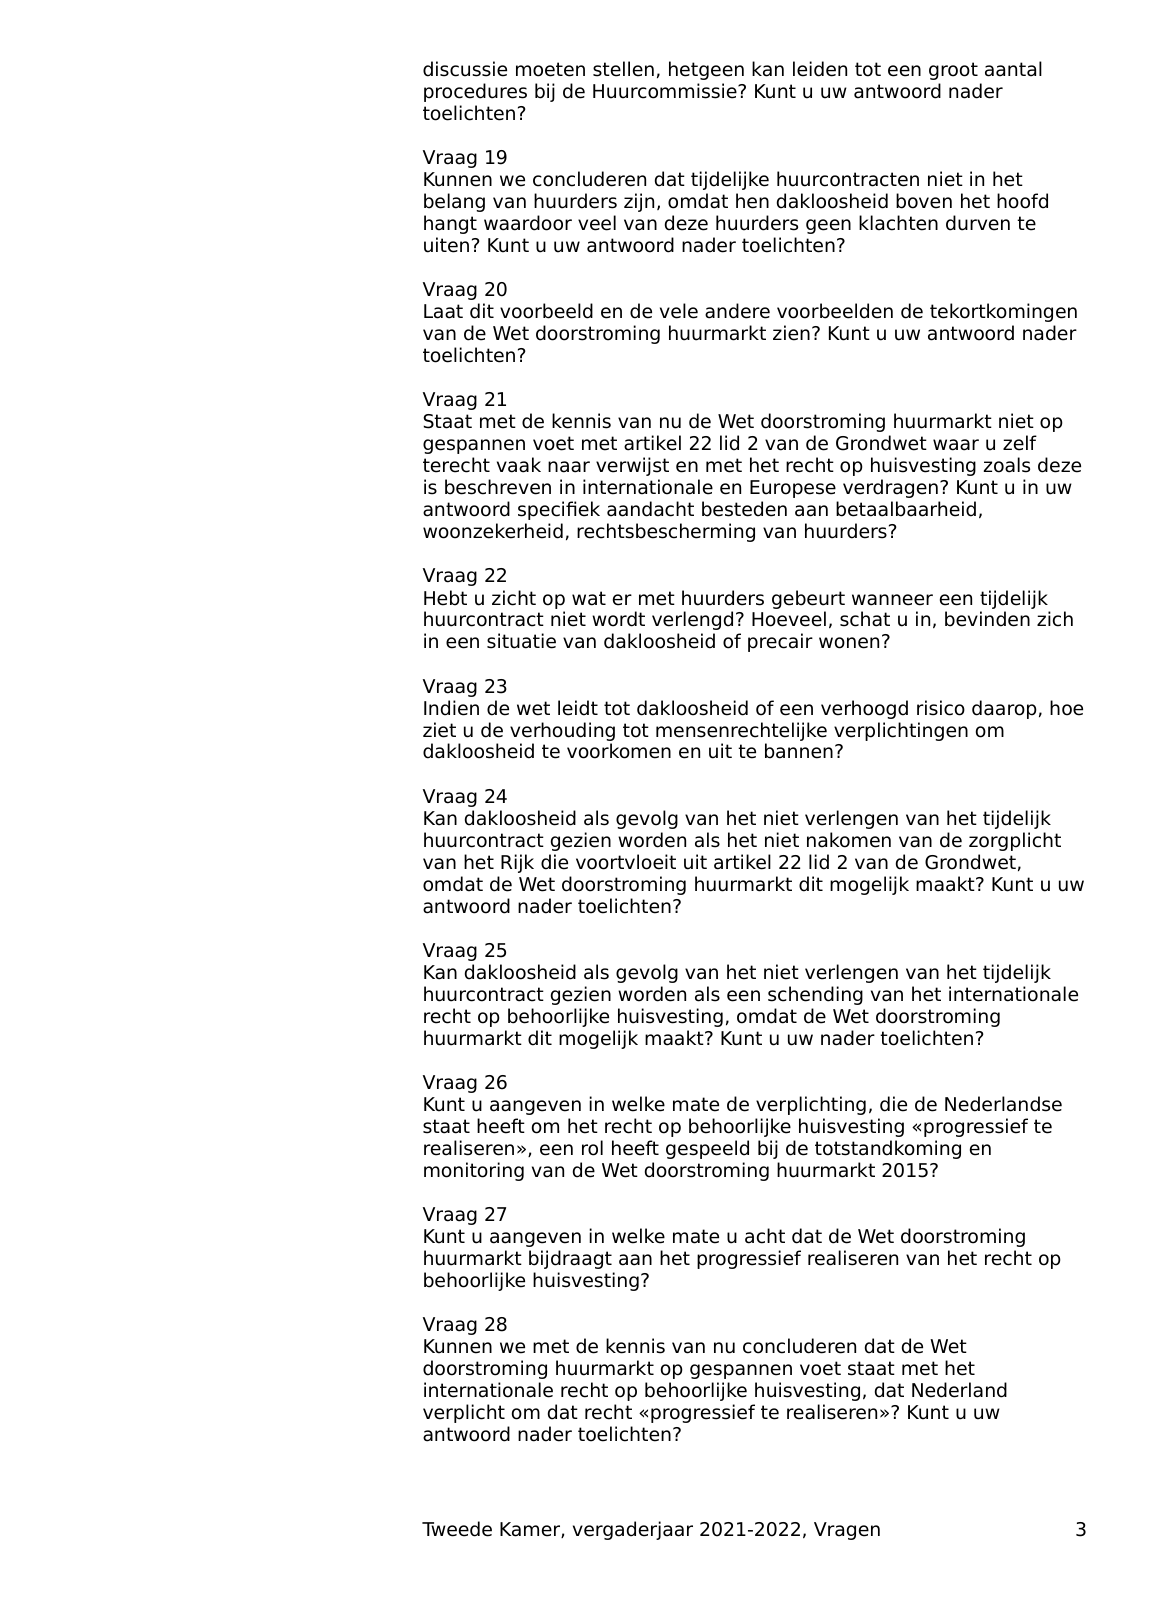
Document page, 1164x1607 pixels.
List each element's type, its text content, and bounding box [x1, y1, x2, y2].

text Vraag 27 [422, 1204, 1087, 1226]
text Hebt u zicht op wat er met huurders gebeurt wanneer een tijdelijk huurcontract niet wordt verlengd? Hoeveel, schat u in, bevinden zich in een situatie van dakloosheid of precair wonen? [422, 587, 1087, 653]
text Kunnen we met de kennis van nu concluderen dat de Wet doorstroming huurmarkt op gespannen voet staat met het internationale recht op behoorlijke huisvesting, dat Nederland verplicht om dat recht «progressief te realiseren»? Kunt u uw antwoord nader toelichten? [422, 1336, 1087, 1446]
text discussie moeten stellen, hetgeen kan leiden tot een groot aantal procedures bij de Huurcommissie? Kunt u uw antwoord nader toelichten? [422, 59, 1087, 125]
text Kunnen we concluderen dat tijdelijke huurcontracten niet in het belang van huurders zijn, omdat hen dakloosheid boven het hoofd hangt waardoor veel van deze huurders geen klachten durven te uiten? Kunt u uw antwoord nader toelichten? [422, 169, 1087, 257]
text Laat dit voorbeeld en de vele andere voorbeelden de tekortkomingen van de Wet doorstroming huurmarkt zien? Kunt u uw antwoord nader toelichten? [422, 301, 1087, 367]
text Kan dakloosheid als gevolg van het niet verlengen van het tijdelijk huurcontract gezien worden als een schending van het internationale recht op behoorlijke huisvesting, omdat de Wet doorstroming huurmarkt dit mogelijk maakt? Kunt u uw nader toelichten? [422, 962, 1087, 1049]
text Vraag 22 [422, 565, 1087, 587]
text Kan dakloosheid als gevolg van het niet verlengen van het tijdelijk huurcontract gezien worden als het niet nakomen van de zorgplicht van het Rijk die voortvloeit uit artikel 22 lid 2 van de Grondwet, omdat de Wet doorstroming huurmarkt dit mogelijk maakt? Kunt u uw antwoord nader toelichten? [422, 808, 1087, 917]
text Vraag 28 [422, 1314, 1087, 1336]
text Kunt u aangeven in welke mate de verplichting, die de Nederlandse staat heeft om het recht op behoorlijke huisvesting «progressief te realiseren», een rol heeft gespeeld bij de totstandkoming en monitoring van de Wet doorstroming huurmarkt 2015? [422, 1094, 1087, 1182]
text Vraag 24 [422, 786, 1087, 808]
text Vraag 25 [422, 940, 1087, 962]
text Vraag 26 [422, 1072, 1087, 1094]
text Staat met de kennis van nu de Wet doorstroming huurmarkt niet op gespannen voet met artikel 22 lid 2 van de Grondwet waar u zelf terecht vaak naar verwijst en met het recht op huisvesting zoals deze is beschreven in internationale en Europese verdragen? Kunt u in uw antwoord specifiek aandacht besteden aan betaalbaarheid, woonzekerheid, rechtsbescherming van huurders? [422, 411, 1087, 543]
text Vraag 23 [422, 676, 1087, 697]
text Vraag 19 [422, 147, 1087, 169]
text Kunt u aangeven in welke mate u acht dat de Wet doorstroming huurmarkt bijdraagt aan het progressief realiseren van het recht op behoorlijke huisvesting? [422, 1226, 1087, 1292]
text Vraag 20 [422, 279, 1087, 301]
text Vraag 21 [422, 389, 1087, 411]
text Indien de wet leidt tot dakloosheid of een verhoogd risico daarop, hoe ziet u de verhouding tot mensenrechtelijke verplichtingen om dakloosheid te voorkomen en uit te bannen? [422, 697, 1087, 763]
